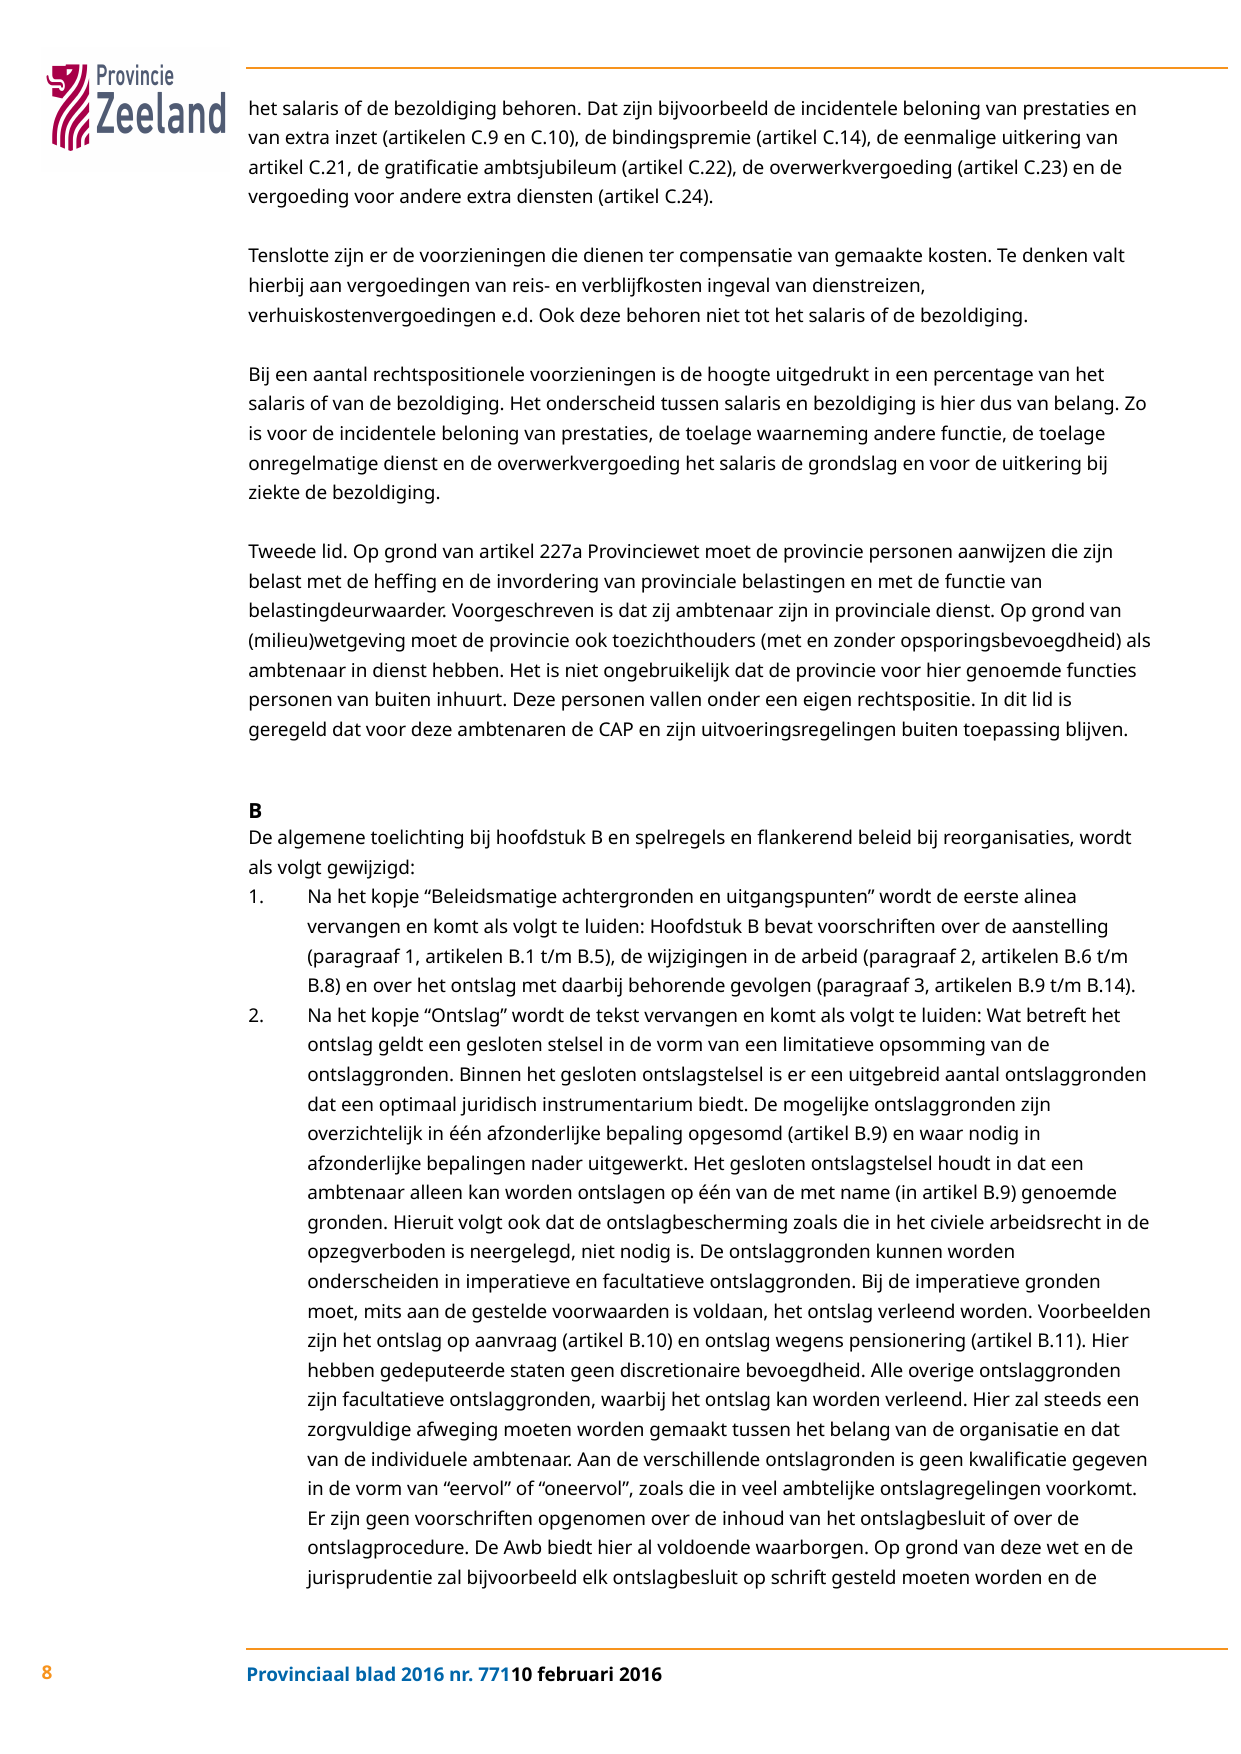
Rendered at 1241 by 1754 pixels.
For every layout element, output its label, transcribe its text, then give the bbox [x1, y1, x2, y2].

text Tweede lid. Op grond van artikel 227a Provinciewet moet de provincie personen aanwijzen die zijn belast met de heffing en de invordering van provinciale belastingen en met de functie van belastingdeurwaarder. Voorgeschreven is dat zij ambtenaar zijn in provinciale dienst. Op grond van (milieu)wetgeving moet de provincie ook toezichthouders (met en zonder opsporingsbevoegdheid) als ambtenaar in dienst hebben. Het is niet ongebruikelijk dat de provincie voor hier genoemde functies personen van buiten inhuurt. Deze personen vallen onder een eigen rechtspositie. In dit lid is geregeld dat voor deze ambtenaren de CAP en zijn uitvoeringsregelingen buiten toepassing blijven. [248, 538, 1152, 742]
text De algemene toelichting bij hoofdstuk B en spelregels en flankerend beleid bij reorganisaties, wordt als volgt gewijzigd: [248, 824, 1152, 880]
list Na het kopje “Ontslag” wordt de tekst vervangen en komt als volgt te luiden: Wat betreft het ontslag geldt een gesloten stelsel in de vorm van een limitatieve opsomming van de ontslaggronden. Binnen het gesloten ontslagstelsel is er een uitgebreid aantal ontslaggronden dat een optimaal juridisch instrumentarium biedt. De mogelijke ontslaggronden zijn overzichtelijk in één afzonderlijke bepaling opgesomd (artikel B.9) en waar nodig in afzonderlijke bepalingen nader uitgewerkt. Het gesloten ontslagstelsel houdt in dat een ambtenaar alleen kan worden ontslagen op één van de met name (in artikel B.9) genoemde gronden. Hieruit volgt ook dat de ontslagbescherming zoals die in het civiele arbeidsrecht in de opzegverboden is neergelegd, niet nodig is. De ontslaggronden kunnen worden onderscheiden in imperatieve en facultatieve ontslaggronden. Bij de imperatieve gronden moet, mits aan de gestelde voorwaarden is voldaan, het ontslag verleend worden. Voorbeelden zijn het ontslag op aanvraag (artikel B.10) en ontslag wegens pensionering (artikel B.11). Hier hebben gedeputeerde staten geen discretionaire bevoegdheid. Alle overige ontslaggronden zijn facultatieve ontslaggronden, waarbij het ontslag kan worden verleend. Hier zal steeds een zorgvuldige afweging moeten worden gemaakt tussen het belang van de organisatie en dat van de individuele ambtenaar. Aan de verschillende ontslagronden is geen kwalificatie gegeven in de vorm van “eervol” of “oneervol”, zoals die in veel ambtelijke ontslagregelingen voorkomt. Er zijn geen voorschriften opgenomen over de inhoud van het ontslagbesluit of over de ontslagprocedure. De Awb biedt hier al voldoende waarborgen. Op grond van deze wet en de jurisprudentie zal bijvoorbeeld elk ontslagbesluit op schrift gesteld moeten worden en de [248, 1002, 1152, 1590]
text Bij een aantal rechtspositionele voorzieningen is de hoogte uitgedrukt in een percentage van het salaris of van de bezoldiging. Het onderscheid tussen salaris en bezoldiging is hier dus van belang. Zo is voor de incidentele beloning van prestaties, de toelage waarneming andere functie, de toelage onregelmatige dienst en de overwerkvergoeding het salaris de grondslag en voor de uitkering bij ziekte de bezoldiging. [248, 361, 1152, 505]
text B [248, 796, 1152, 824]
picture [41, 47, 231, 172]
list Na het kopje “Beleidsmatige achtergronden en uitgangspunten” wordt de eerste alinea vervangen en komt als volgt te luiden: Hoofdstuk B bevat voorschriften over de aanstelling (paragraaf 1, artikelen B.1 t/m B.5), de wijzigingen in de arbeid (paragraaf 2, artikelen B.6 t/m B.8) en over het ontslag met daarbij behorende gevolgen (paragraaf 3, artikelen B.9 t/m B.14). [248, 884, 1152, 998]
text Tenslotte zijn er de voorzieningen die dienen ter compensatie van gemaakte kosten. Te denken valt hierbij aan vergoedingen van reis- en verblijfkosten ingeval van dienstreizen, verhuiskostenvergoedingen e.d. Ook deze behoren niet tot het salaris of de bezoldiging. [248, 243, 1152, 328]
text het salaris of de bezoldiging behoren. Dat zijn bijvoorbeeld de incidentele beloning van prestaties en van extra inzet (artikelen C.9 en C.10), de bindingspremie (artikel C.14), de eenmalige uitkering van artikel C.21, de gratificatie ambtsjubileum (artikel C.22), de overwerkvergoeding (artikel C.23) en de vergoeding voor andere extra diensten (artikel C.24). [248, 95, 1152, 209]
